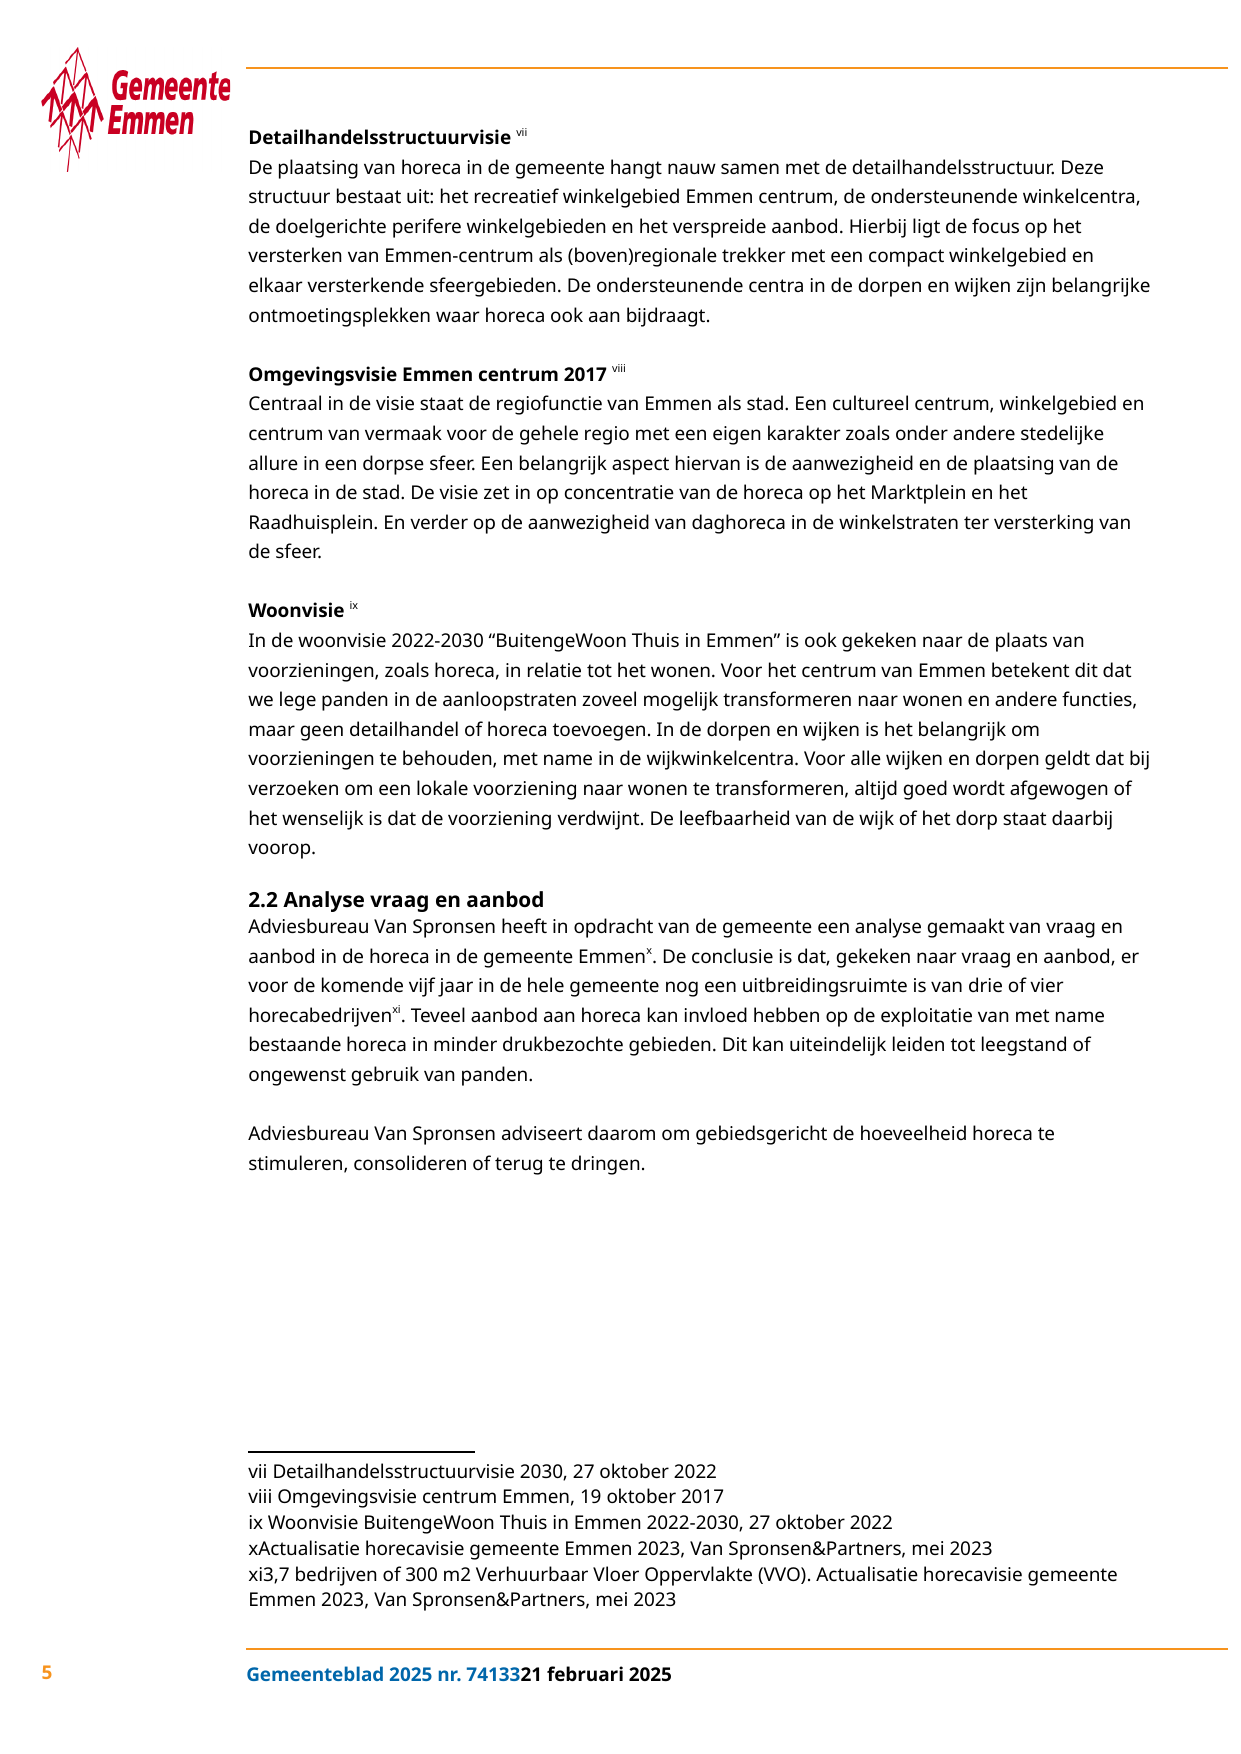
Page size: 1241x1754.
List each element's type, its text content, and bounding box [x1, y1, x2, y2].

text Detailhandelsstructuurvisie [248, 124, 1152, 150]
text Adviesbureau Van Spronsen adviseert daarom om gebiedsgericht de hoeveelheid horeca te stimuleren, consolideren of terug te dringen. [248, 1120, 1152, 1176]
text Actualisatie horecavisie gemeente Emmen 2023, Van Spronsen&Partners, mei 2023 [248, 1535, 1152, 1561]
text In de woonvisie 2022-2030 “BuitengeWoon Thuis in Emmen” is ook gekeken naar de plaats van voorzieningen, zoals horeca, in relatie tot het wonen. Voor het centrum van Emmen betekent dit dat we lege panden in de aanloopstraten zoveel mogelijk transformeren naar wonen en andere functies, maar geen detailhandel of horeca toevoegen. In de dorpen en wijken is het belangrijk om voorzieningen te behouden, met name in de wijkwinkelcentra. Voor alle wijken en dorpen geldt dat bij verzoeken om een lokale voorziening naar wonen te transformeren, altijd goed wordt afgewogen of het wenselijk is dat de voorziening verdwijnt. De leefbaarheid van de wijk of het dorp staat daarbij voorop. [248, 627, 1152, 860]
text Detailhandelsstructuurvisie 2030, 27 oktober 2022 [248, 1458, 1152, 1483]
picture [41, 47, 231, 172]
text Woonvisie [248, 598, 1152, 623]
text 2.2 Analyse vraag en aanbod [248, 885, 1152, 913]
text De plaatsing van horeca in de gemeente hangt nauw samen met de detailhandelsstructuur. Deze structuur bestaat uit: het recreatief winkelgebied Emmen centrum, de ondersteunende winkelcentra, de doelgerichte perifere winkelgebieden en het verspreide aanbod. Hierbij ligt de focus op het versterken van Emmen-centrum als (boven)regionale trekker met een compact winkelgebied en elkaar versterkende sfeergebieden. De ondersteunende centra in de dorpen en wijken zijn belangrijke ontmoetingsplekken waar horeca ook aan bijdraagt. [248, 154, 1152, 328]
text Centraal in de visie staat de regiofunctie van Emmen als stad. Een cultureel centrum, winkelgebied en centrum van vermaak voor de gehele regio met een eigen karakter zoals onder andere stedelijke allure in een dorpse sfeer. Een belangrijk aspect hiervan is de aanwezigheid en de plaatsing van de horeca in de stad. De visie zet in op concentratie van de horeca op het Marktplein en het Raadhuisplein. En verder op de aanwezigheid van daghoreca in de winkelstraten ter versterking van de sfeer. [248, 391, 1152, 564]
text Adviesbureau Van Spronsen heeft in opdracht van de gemeente een analyse gemaakt van vraag en aanbod in de horeca in de gemeente Emmen. De conclusie is dat, gekeken naar vraag en aanbod, er voor de komende vijf jaar in de hele gemeente nog een uitbreidingsruimte is van drie of vier horecabedrijven. Teveel aanbod aan horeca kan invloed hebben op de exploitatie van met name bestaande horeca in minder drukbezochte gebieden. Dit kan uiteindelijk leiden tot leegstand of ongewenst gebruik van panden. [248, 913, 1152, 1087]
text 3,7 bedrijven of 300 m2 Verhuurbaar Vloer Oppervlakte (VVO). Actualisatie horecavisie gemeente Emmen 2023, Van Spronsen&Partners, mei 2023 [248, 1561, 1152, 1612]
text Omgevingsvisie Emmen centrum 2017 [248, 361, 1152, 387]
text Omgevingsvisie centrum Emmen, 19 oktober 2017 [248, 1483, 1152, 1509]
text Woonvisie BuitengeWoon Thuis in Emmen 2022-2030, 27 oktober 2022 [248, 1509, 1152, 1535]
